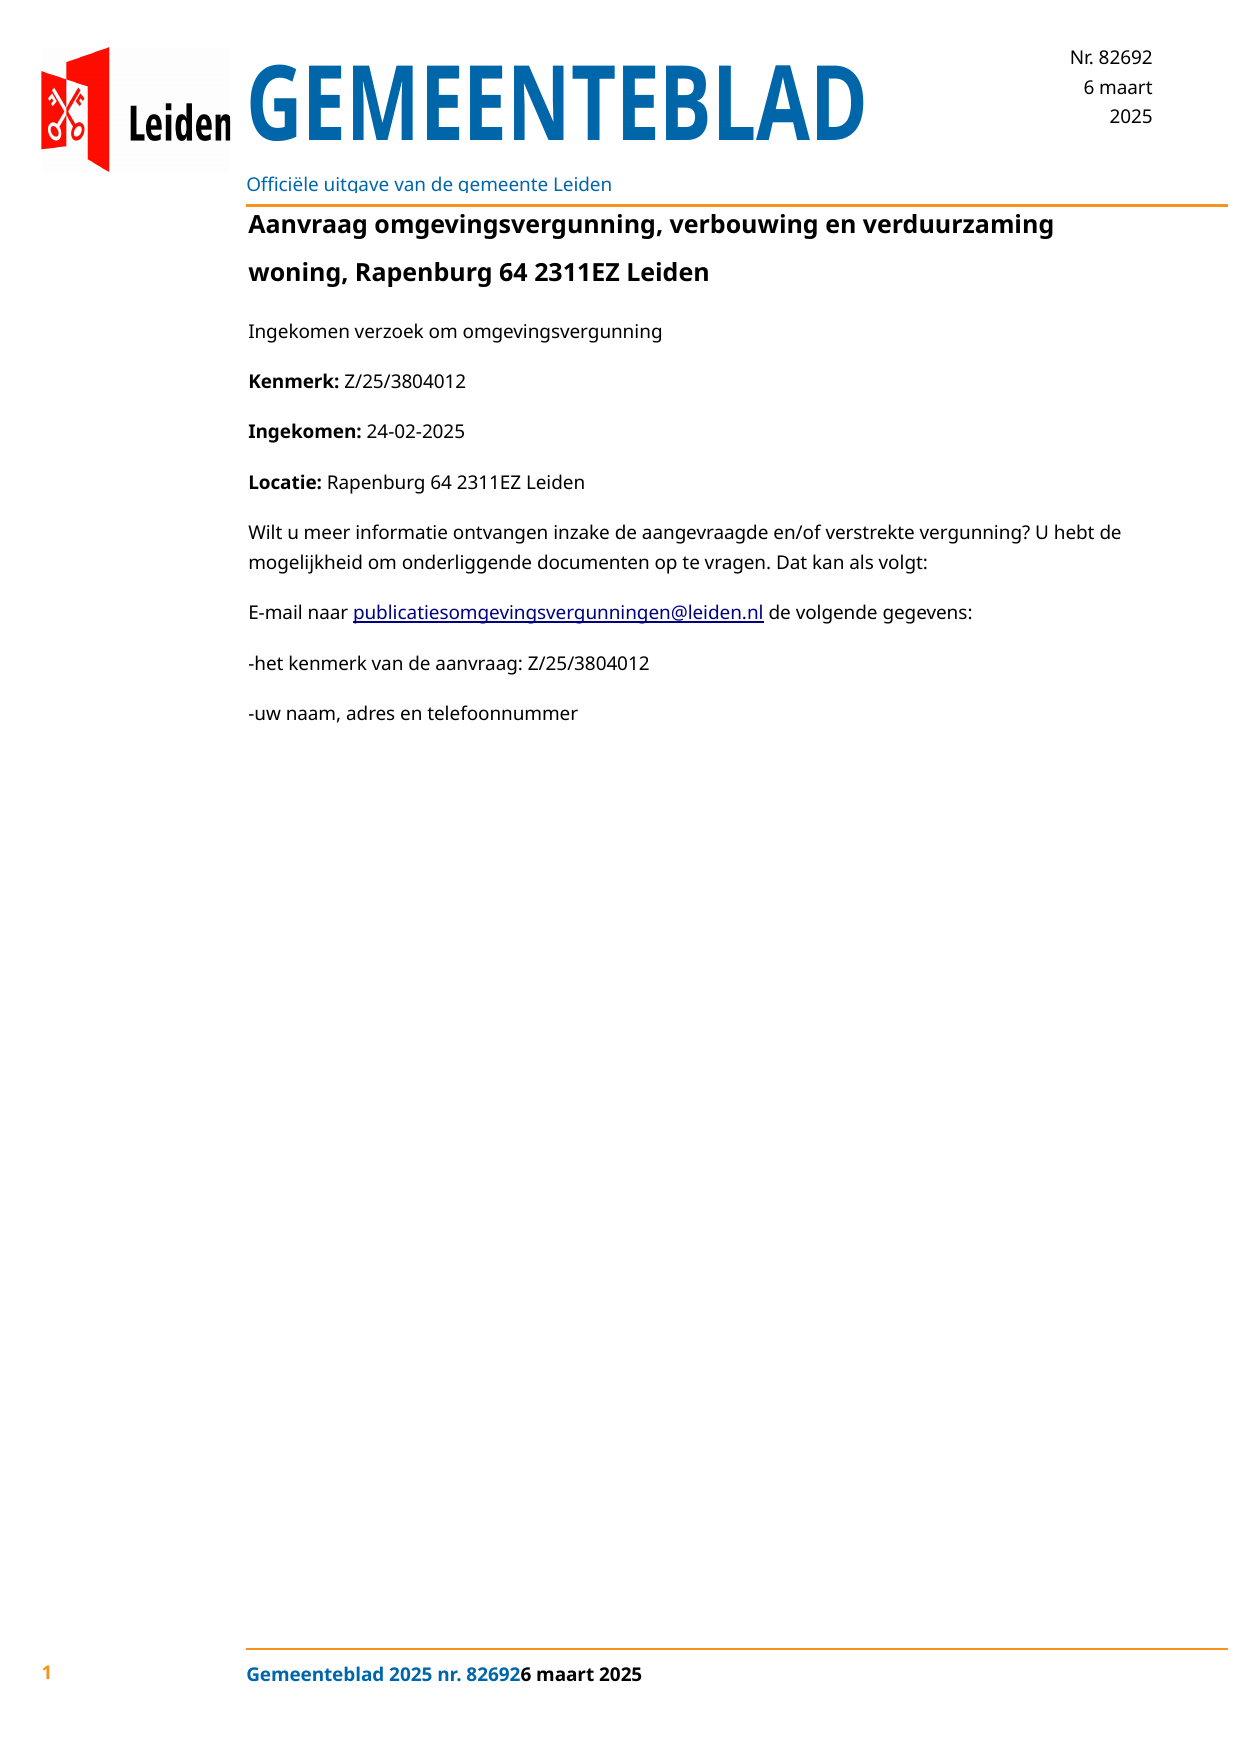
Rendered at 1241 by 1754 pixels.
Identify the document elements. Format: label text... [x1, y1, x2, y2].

text Aanvraag omgevingsvergunning, verbouwing en verduurzaming woning, Rapenburg 64 2311EZ Leiden [248, 207, 1152, 288]
text Ingekomen: 24-02-2025 [248, 419, 1152, 444]
picture [41, 47, 231, 172]
text E-mail naar publicatiesomgevingsvergunningen@leiden.nl de volgende gegevens: [248, 599, 1152, 625]
text Ingekomen verzoek om omgevingsvergunning [248, 318, 1152, 344]
text -uw naam, adres en telefoonnummer [248, 700, 1152, 726]
text Kenmerk: Z/25/3804012 [248, 368, 1152, 394]
text -het kenmerk van de aanvraag: Z/25/3804012 [248, 650, 1152, 676]
text Wilt u meer informatie ontvangen inzake de aangevraagde en/of verstrekte vergunning? U hebt de mogelijkheid om onderliggende documenten op te vragen. Dat kan als volgt: [248, 519, 1152, 575]
text Locatie: Rapenburg 64 2311EZ Leiden [248, 469, 1152, 495]
